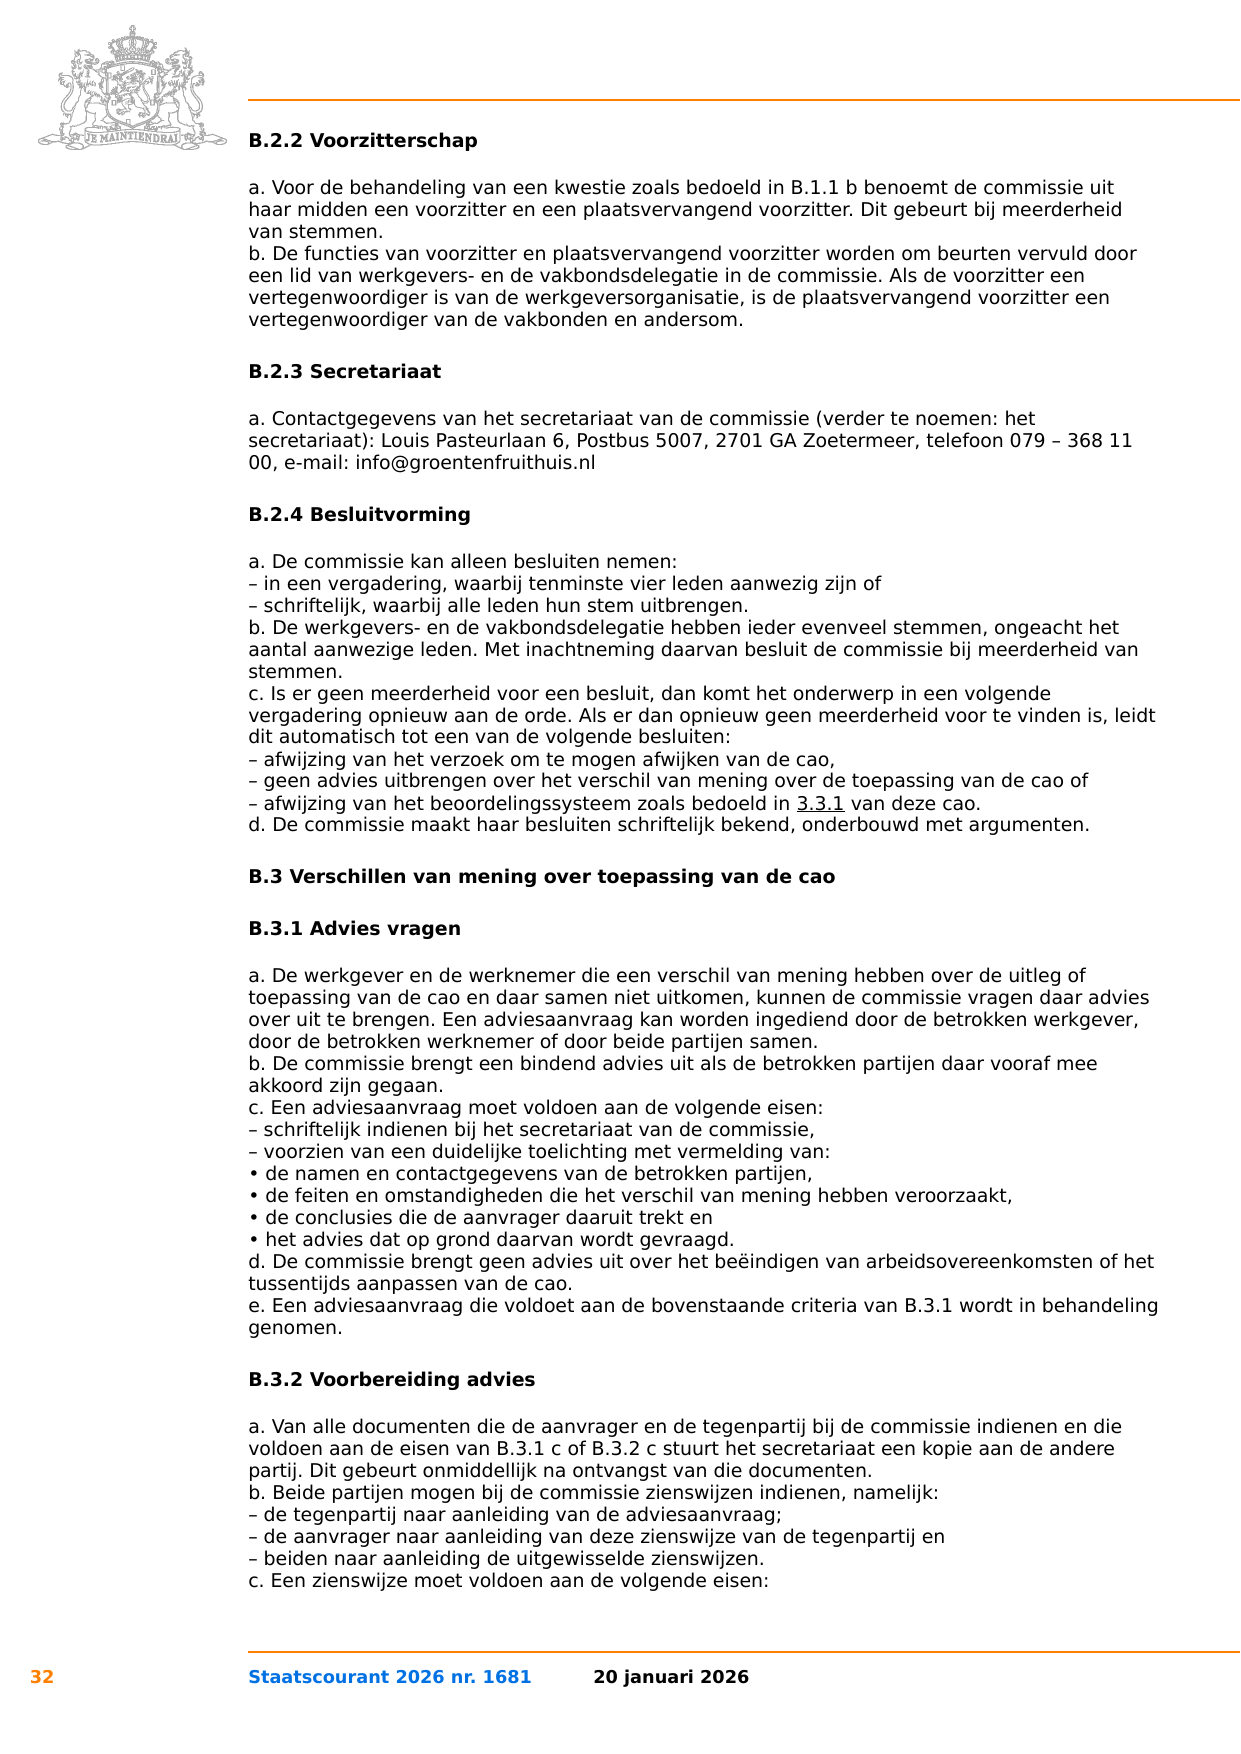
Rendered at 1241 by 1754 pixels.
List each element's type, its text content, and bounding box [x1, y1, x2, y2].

text • de conclusies die de aanvrager daaruit trekt en [248, 1207, 1163, 1229]
text a. Van alle documenten die de aanvrager en de tegenpartij bij de commissie indienen en die voldoen aan de eisen van B.3.1 c of B.3.2 c stuurt het secretariaat een kopie aan de andere partij. Dit gebeurt onmiddellijk na ontvangst van die documenten. [248, 1416, 1163, 1482]
subtitle B.2.2 Voorzitterschap [248, 130, 1163, 152]
text a. De commissie kan alleen besluiten nemen: [248, 551, 1163, 573]
text – afwijzing van het beoordelingssysteem zoals bedoeld in 3.3.1 van deze cao. [248, 792, 1163, 814]
text d. De commissie maakt haar besluiten schriftelijk bekend, onderbouwd met argumenten. [248, 814, 1163, 836]
text • de feiten en omstandigheden die het verschil van mening hebben veroorzaakt, [248, 1185, 1163, 1207]
text – geen advies uitbrengen over het verschil van mening over de toepassing van de cao of [248, 770, 1163, 792]
text a. De werkgever en de werknemer die een verschil van mening hebben over de uitleg of toepassing van de cao en daar samen niet uitkomen, kunnen de commissie vragen daar advies over uit te brengen. Een adviesaanvraag kan worden ingediend door de betrokken werkgever, door de betrokken werknemer of door beide partijen samen. [248, 965, 1163, 1053]
text – schriftelijk, waarbij alle leden hun stem uitbrengen. [248, 594, 1163, 617]
text c. Is er geen meerderheid voor een besluit, dan komt het onderwerp in een volgende vergadering opnieuw aan de orde. Als er dan opnieuw geen meerderheid voor te vinden is, leidt dit automatisch tot een van de volgende besluiten: [248, 682, 1163, 748]
text a. Voor de behandeling van een kwestie zoals bedoeld in B.1.1 b benoemt de commissie uit haar midden een voorzitter en een plaatsvervangend voorzitter. Dit gebeurt bij meerderheid van stemmen. [248, 177, 1163, 243]
subtitle B.3.1 Advies vragen [248, 918, 1163, 940]
text c. Een zienswijze moet voldoen aan de volgende eisen: [248, 1570, 1163, 1592]
text b. De commissie brengt een bindend advies uit als de betrokken partijen daar vooraf mee akkoord zijn gegaan. [248, 1053, 1163, 1097]
text – de tegenpartij naar aanleiding van de adviesaanvraag; [248, 1504, 1163, 1526]
picture [38, 25, 227, 150]
text – de aanvrager naar aanleiding van deze zienswijze van de tegenpartij en [248, 1526, 1163, 1548]
subtitle B.2.3 Secretariaat [248, 361, 1163, 383]
text b. De functies van voorzitter en plaatsvervangend voorzitter worden om beurten vervuld door een lid van werkgevers- en de vakbondsdelegatie in de commissie. Als de voorzitter een vertegenwoordiger is van de werkgeversorganisatie, is de plaatsvervangend voorzitter een vertegenwoordiger van de vakbonden en andersom. [248, 243, 1163, 331]
subtitle B.3 Verschillen van mening over toepassing van de cao [248, 866, 1163, 888]
text • het advies dat op grond daarvan wordt gevraagd. [248, 1229, 1163, 1251]
text – beiden naar aanleiding de uitgewisselde zienswijzen. [248, 1548, 1163, 1570]
text – in een vergadering, waarbij tenminste vier leden aanwezig zijn of [248, 573, 1163, 594]
text d. De commissie brengt geen advies uit over het beëindigen van arbeidsovereenkomsten of het tussentijds aanpassen van de cao. [248, 1251, 1163, 1295]
subtitle B.2.4 Besluitvorming [248, 504, 1163, 526]
text c. Een adviesaanvraag moet voldoen aan de volgende eisen: [248, 1097, 1163, 1119]
text b. De werkgevers- en de vakbondsdelegatie hebben ieder evenveel stemmen, ongeacht het aantal aanwezige leden. Met inachtneming daarvan besluit de commissie bij meerderheid van stemmen. [248, 617, 1163, 682]
text e. Een adviesaanvraag die voldoet aan de bovenstaande criteria van B.3.1 wordt in behandeling genomen. [248, 1295, 1163, 1339]
text – voorzien van een duidelijke toelichting met vermelding van: [248, 1141, 1163, 1163]
text b. Beide partijen mogen bij de commissie zienswijzen indienen, namelijk: [248, 1482, 1163, 1504]
subtitle B.3.2 Voorbereiding advies [248, 1369, 1163, 1391]
text • de namen en contactgegevens van de betrokken partijen, [248, 1163, 1163, 1185]
text – afwijzing van het verzoek om te mogen afwijken van de cao, [248, 748, 1163, 770]
text – schriftelijk indienen bij het secretariaat van de commissie, [248, 1119, 1163, 1141]
text a. Contactgegevens van het secretariaat van de commissie (verder te noemen: het secretariaat): Louis Pasteurlaan 6, Postbus 5007, 2701 GA Zoetermeer, telefoon 079 – 368 11 00, e-mail: info@groentenfruithuis.nl [248, 408, 1163, 474]
